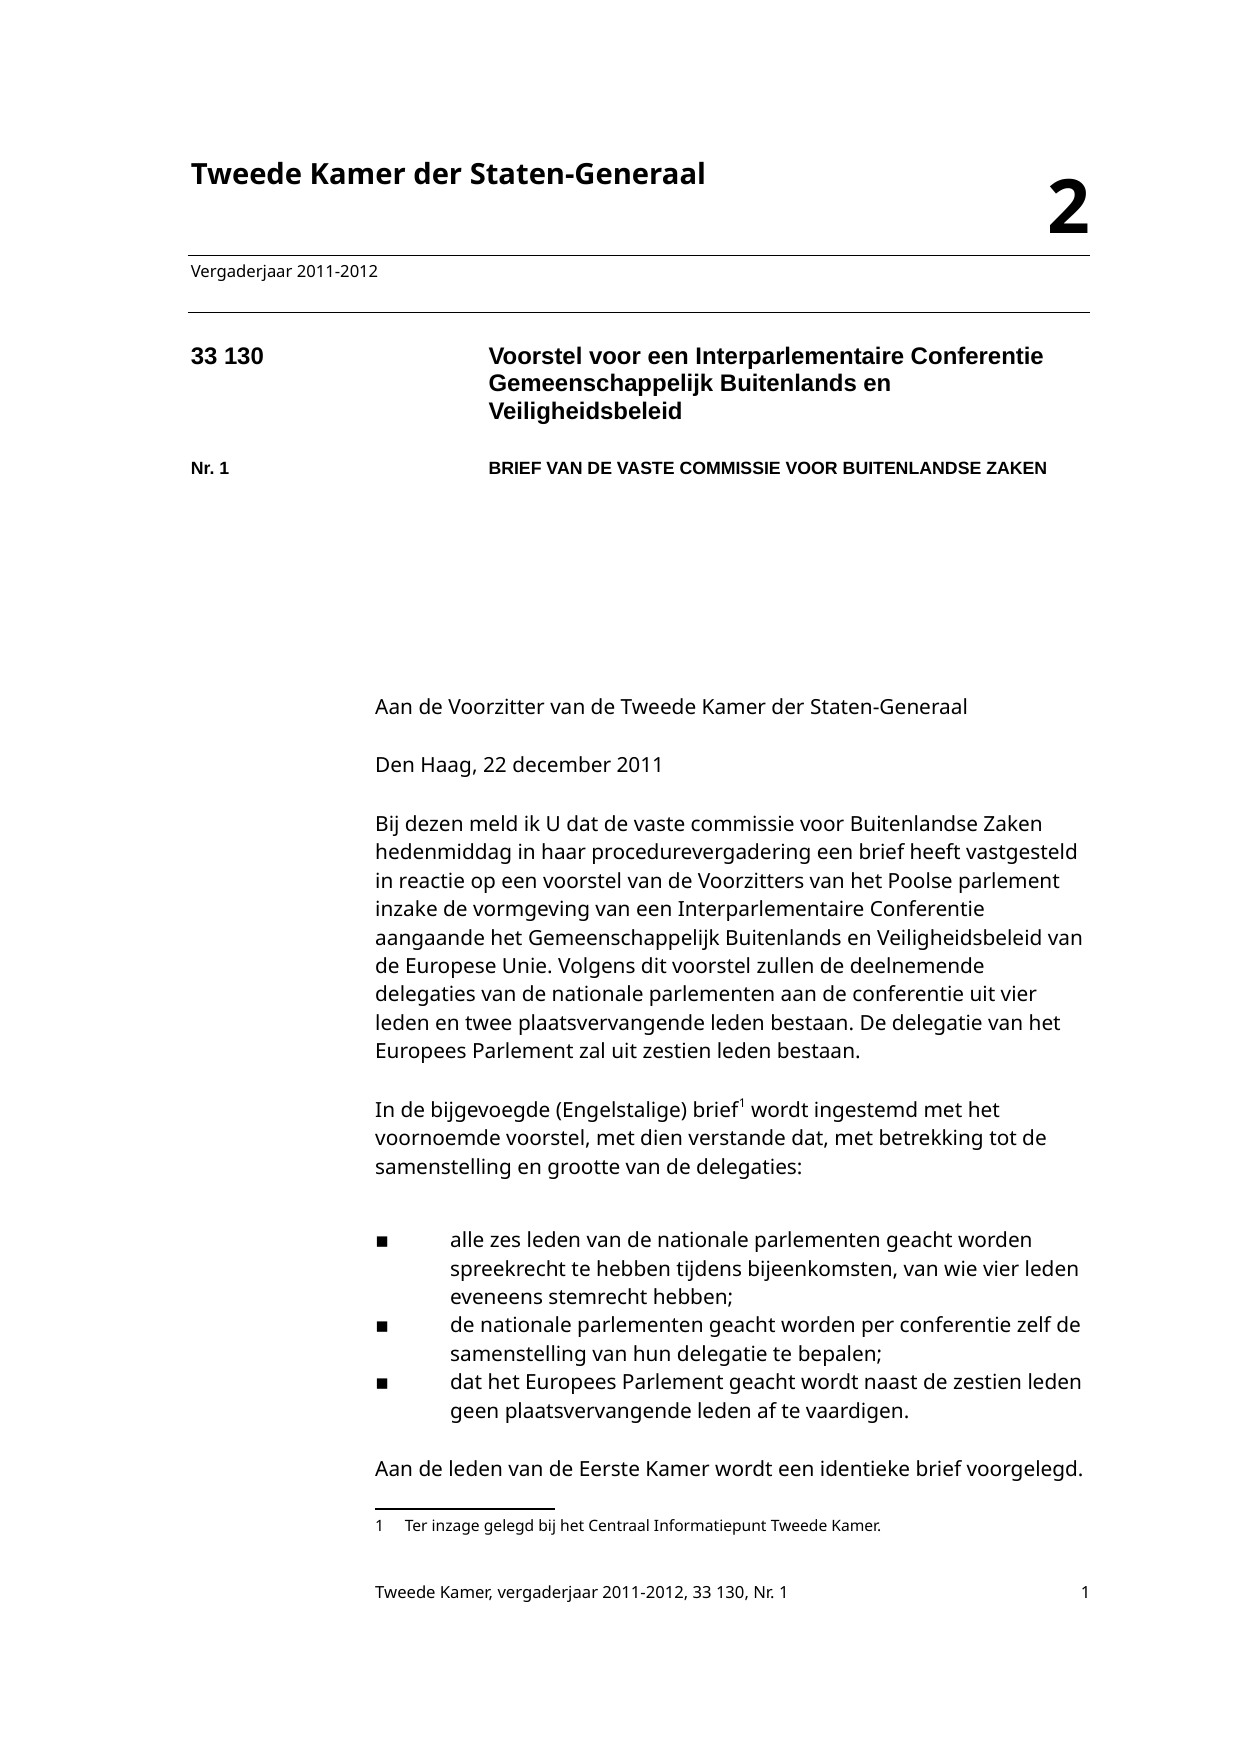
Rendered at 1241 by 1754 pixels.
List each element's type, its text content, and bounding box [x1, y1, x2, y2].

text Ter inzage gelegd bij het Centraal Informatiepunt Tweede Kamer. [375, 1508, 1090, 1536]
text Aan de Voorzitter van de Tweede Kamer der Staten-Generaal [375, 692, 1090, 721]
table_cell BRIEF VAN DE VASTE COMMISSIE VOOR BUITENLANDSE ZAKEN [485, 455, 1090, 573]
list de nationale parlementen geacht worden per conferentie zelf de samenstelling van hun delegatie te bepalen; [375, 1311, 1090, 1367]
table_cell Voorstel voor een Interparlementaire Conferentie Gemeenschappelijk Buitenlands en Veiligheidsbeleid [485, 339, 1090, 454]
table_cell [188, 313, 485, 339]
table_header Tweede Kamer der Staten-Generaal [188, 150, 909, 255]
table_cell [485, 313, 1090, 339]
table_cell Nr. 1 [188, 455, 485, 573]
table_cell 33 130 [188, 339, 485, 454]
list alle zes leden van de nationale parlementen geacht worden spreekrecht te hebben tijdens bijeenkomsten, van wie vier leden eveneens stemrecht hebben; [375, 1225, 1090, 1311]
text In de bijgevoegde (Engelstalige) brief wordt ingestemd met het voornoemde voorstel, met dien verstande dat, met betrekking tot de samenstelling en grootte van de delegaties: [375, 1095, 1090, 1180]
table_cell Vergaderjaar 2011-2012 [188, 256, 485, 312]
table_header 2 [910, 150, 1090, 255]
list dat het Europees Parlement geacht wordt naast de zestien leden geen plaatsvervangende leden af te vaardigen. [375, 1367, 1090, 1424]
text Den Haag, 22 december 2011 [375, 751, 1090, 779]
text Bij dezen meld ik U dat de vaste commissie voor Buitenlandse Zaken hedenmiddag in haar procedurevergadering een brief heeft vastgesteld in reactie op een voorstel van de Voorzitters van het Poolse parlement inzake de vormgeving van een Interparlementaire Conferentie aangaande het Gemeenschappelijk Buitenlands en Veiligheidsbeleid van de Europese Unie. Volgens dit voorstel zullen de deelnemende delegaties van de nationale parlementen aan de conferentie uit vier leden en twee plaatsvervangende leden bestaan. De delegatie van het Europees Parlement zal uit zestien leden bestaan. [375, 809, 1090, 1065]
text Aan de leden van de Eerste Kamer wordt een identieke brief voorgelegd. [375, 1454, 1090, 1483]
table_cell [485, 256, 1090, 312]
